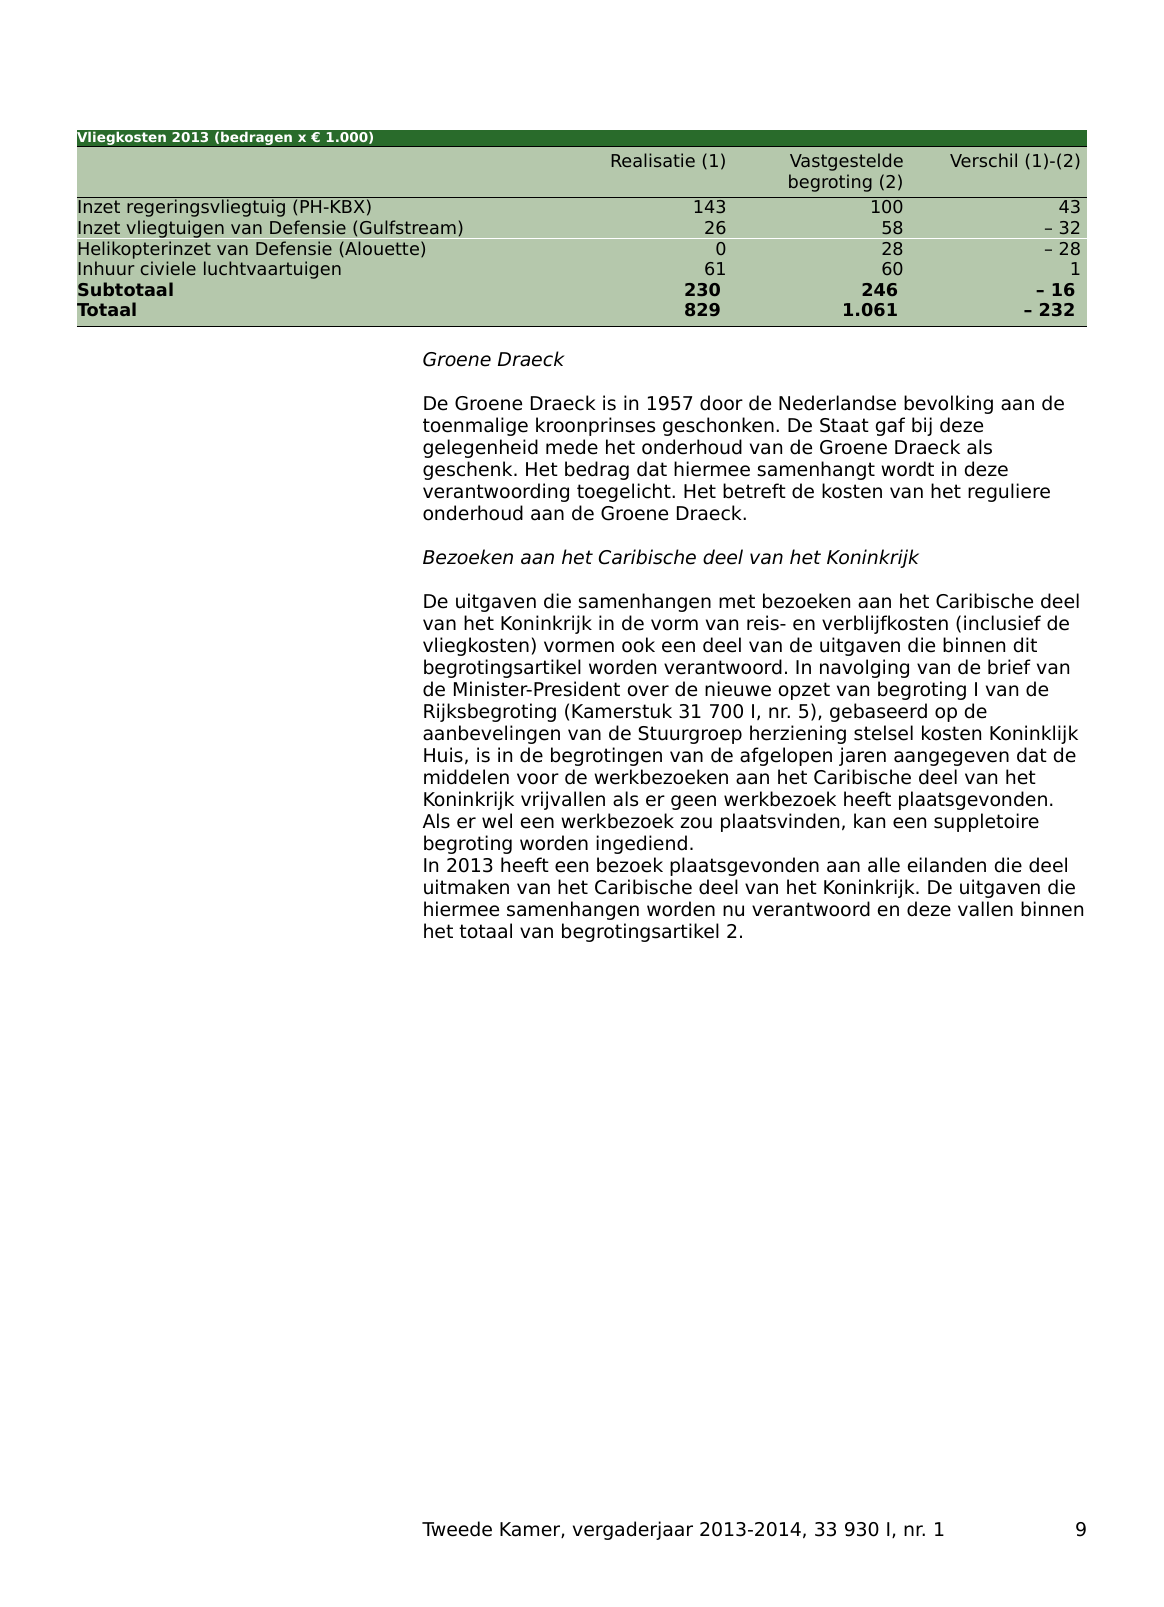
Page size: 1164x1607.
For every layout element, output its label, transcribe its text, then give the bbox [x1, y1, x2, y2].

table_cell 100 [732, 198, 909, 218]
table_cell 58 [732, 218, 909, 238]
table_cell Realisatie (1) [555, 147, 732, 197]
table_cell Vastgestelde begroting (2) [732, 147, 909, 197]
table_cell – 16 [909, 280, 1087, 300]
table_cell – 28 [909, 239, 1087, 259]
table_cell 0 [555, 239, 732, 259]
table_cell 61 [555, 259, 732, 280]
table_cell 28 [732, 239, 909, 259]
table_cell Inzet vliegtuigen van Defensie (Gulfstream) [77, 218, 555, 238]
table_cell 143 [555, 198, 732, 218]
table_cell 1 [909, 259, 1087, 280]
table_cell Inzet regeringsvliegtuig (PH-KBX) [77, 198, 555, 218]
table_cell – 232 [909, 300, 1087, 326]
table_cell 43 [909, 198, 1087, 218]
subtitle Bezoeken aan het Caribische deel van het Koninkrijk [422, 547, 1087, 569]
table_cell 1.061 [732, 300, 909, 326]
table_cell 246 [732, 280, 909, 300]
table_cell Inhuur civiele luchtvaartuigen [77, 259, 555, 280]
table_header Vliegkosten 2013 (bedragen x € 1.000) [77, 130, 1087, 146]
subtitle Groene Draeck [422, 349, 1087, 371]
table_cell 829 [555, 300, 732, 326]
table_cell Totaal [77, 300, 555, 326]
text In 2013 heeft een bezoek plaatsgevonden aan alle eilanden die deel uitmaken van het Caribische deel van het Koninkrijk. De uitgaven die hiermee samenhangen worden nu verantwoord en deze vallen binnen het totaal van begrotingsartikel 2. [422, 855, 1087, 943]
text De Groene Draeck is in 1957 door de Nederlandse bevolking aan de toenmalige kroonprinses geschonken. De Staat gaf bij deze gelegenheid mede het onderhoud van de Groene Draeck als geschenk. Het bedrag dat hiermee samenhangt wordt in deze verantwoording toegelicht. Het betreft de kosten van het reguliere onderhoud aan de Groene Draeck. [422, 393, 1087, 525]
table_cell – 32 [909, 218, 1087, 238]
table_cell Verschil (1)-(2) [909, 147, 1087, 197]
table_cell 230 [555, 280, 732, 300]
table_cell Subtotaal [77, 280, 555, 300]
table_cell Helikopterinzet van Defensie (Alouette) [77, 239, 555, 259]
table_cell [77, 147, 555, 197]
table_cell 26 [555, 218, 732, 238]
text De uitgaven die samenhangen met bezoeken aan het Caribische deel van het Koninkrijk in de vorm van reis- en verblijfkosten (inclusief de vliegkosten) vormen ook een deel van de uitgaven die binnen dit begrotingsartikel worden verantwoord. In navolging van de brief van de Minister-President over de nieuwe opzet van begroting I van de Rijksbegroting (Kamerstuk 31 700 I, nr. 5), gebaseerd op de aanbevelingen van de Stuurgroep herziening stelsel kosten Koninklijk Huis, is in de begrotingen van de afgelopen jaren aangegeven dat de middelen voor de werkbezoeken aan het Caribische deel van het Koninkrijk vrijvallen als er geen werkbezoek heeft plaatsgevonden. Als er wel een werkbezoek zou plaatsvinden, kan een suppletoire begroting worden ingediend. [422, 591, 1087, 855]
table_cell 60 [732, 259, 909, 280]
